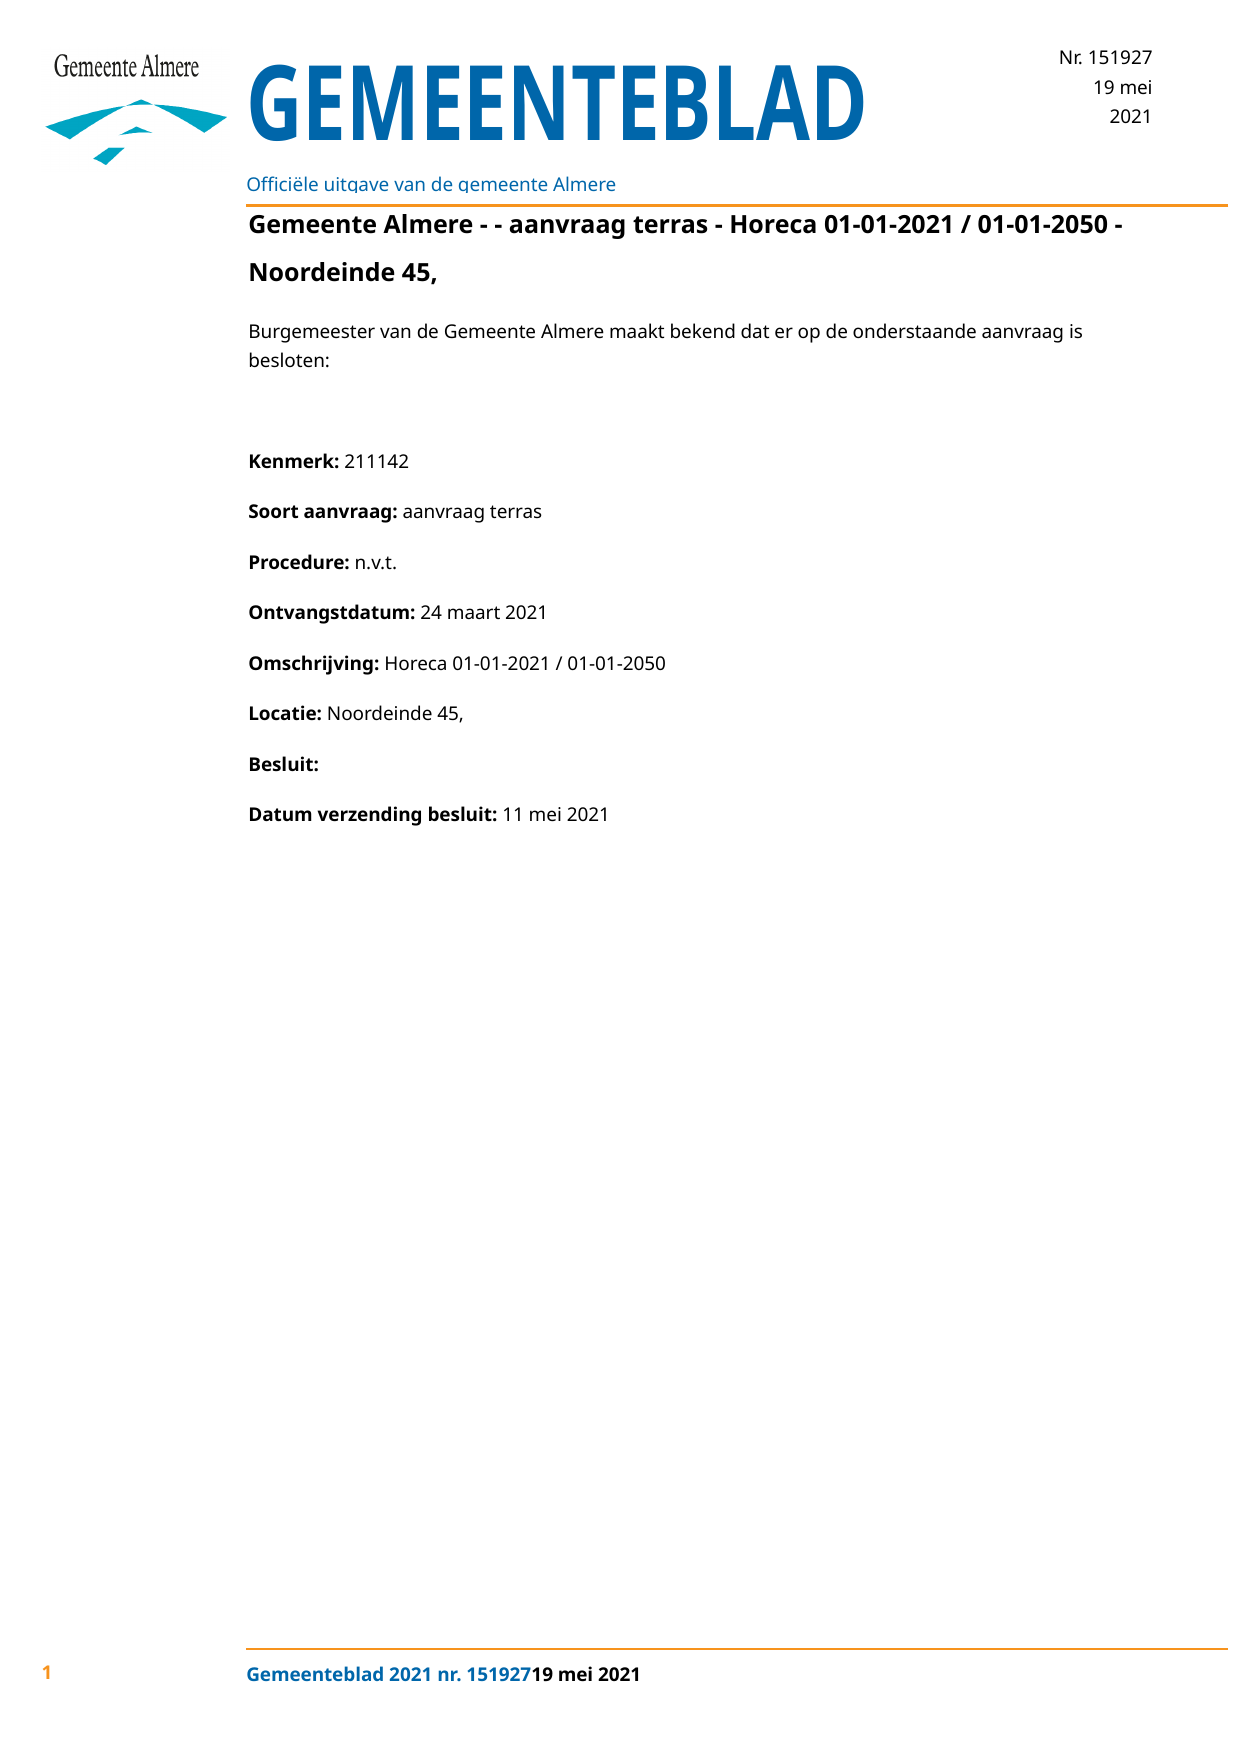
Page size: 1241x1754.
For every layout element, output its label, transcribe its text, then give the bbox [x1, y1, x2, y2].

text Locatie: Noordeinde 45, [248, 700, 1152, 726]
text Datum verzending besluit: 11 mei 2021 [248, 801, 1152, 827]
text Soort aanvraag: aanvraag terras [248, 499, 1152, 524]
text Besluit: [248, 751, 1152, 777]
text Burgemeester van de Gemeente Almere maakt bekend dat er op de onderstaande aanvraag is besloten: [248, 318, 1152, 373]
text Kenmerk: 211142 [248, 448, 1152, 474]
picture [41, 47, 231, 172]
text Gemeente Almere - - aanvraag terras - Horeca 01-01-2021 / 01-01-2050 - Noordeinde 45, [248, 207, 1152, 288]
text Procedure: n.v.t. [248, 549, 1152, 575]
text Omschrijving: Horeca 01-01-2021 / 01-01-2050 [248, 650, 1152, 676]
text Ontvangstdatum: 24 maart 2021 [248, 599, 1152, 625]
